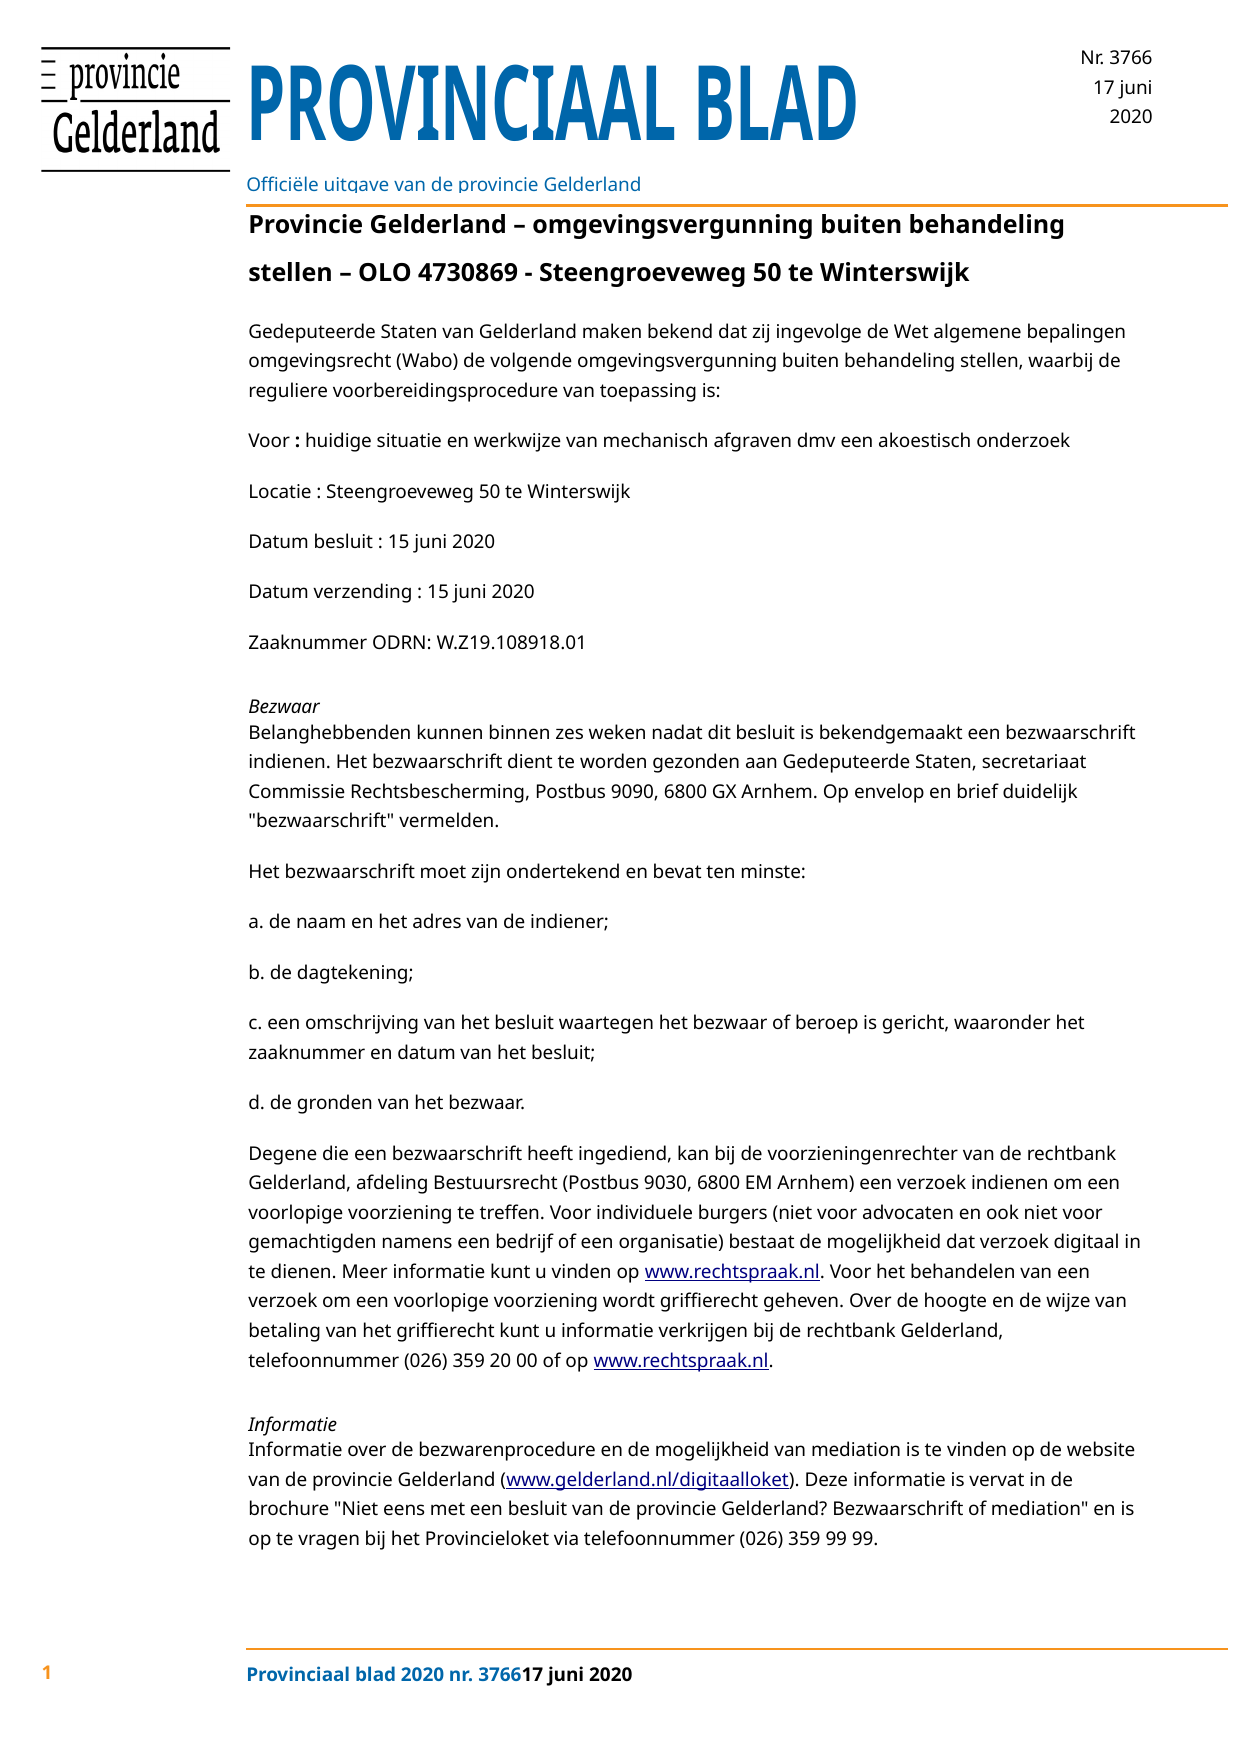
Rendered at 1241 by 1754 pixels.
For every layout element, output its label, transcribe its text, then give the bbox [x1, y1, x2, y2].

text Locatie : Steengroeveweg 50 te Winterswijk [248, 478, 1152, 504]
text Gedeputeerde Staten van Gelderland maken bekend dat zij ingevolge de Wet algemene bepalingen omgevingsrecht (Wabo) de volgende omgevingsvergunning buiten behandeling stellen, waarbij de reguliere voorbereidingsprocedure van toepassing is: [248, 318, 1152, 403]
picture [41, 47, 231, 172]
text Provincie Gelderland – omgevingsvergunning buiten behandeling stellen – OLO 4730869 - Steengroeveweg 50 te Winterswijk [248, 207, 1152, 288]
text d. de gronden van het bezwaar. [248, 1089, 1152, 1115]
text Zaaknummer ODRN: W.Z19.108918.01 [248, 629, 1152, 655]
text Informatie over de bezwarenprocedure en de mogelijkheid van mediation is te vinden op de website van de provincie Gelderland (www.gelderland.nl/digitaalloket). Deze informatie is vervat in de brochure "Niet eens met een besluit van de provincie Gelderland? Bezwaarschrift of mediation" en is op te vragen bij het Provincieloket via telefoonnummer (026) 359 99 99. [248, 1436, 1152, 1551]
text Datum verzending : 15 juni 2020 [248, 579, 1152, 604]
text c. een omschrijving van het besluit waartegen het bezwaar of beroep is gericht, waaronder het zaaknummer en datum van het besluit; [248, 1009, 1152, 1064]
text Datum besluit : 15 juni 2020 [248, 528, 1152, 554]
text Bezwaar [248, 693, 1152, 719]
text a. de naam en het adres van de indiener; [248, 908, 1152, 934]
text Belanghebbenden kunnen binnen zes weken nadat dit besluit is bekendgemaakt een bezwaarschrift indienen. Het bezwaarschrift dient te worden gezonden aan Gedeputeerde Staten, secretariaat Commissie Rechtsbescherming, Postbus 9090, 6800 GX Arnhem. Op envelop en brief duidelijk "bezwaarschrift" vermelden. [248, 719, 1152, 833]
text Informatie [248, 1411, 1152, 1436]
text Degene die een bezwaarschrift heeft ingediend, kan bij de voorzieningenrechter van de rechtbank Gelderland, afdeling Bestuursrecht (Postbus 9030, 6800 EM Arnhem) een verzoek indienen om een voorlopige voorziening te treffen. Voor individuele burgers (niet voor advocaten en ook niet voor gemachtigden namens een bedrijf of een organisatie) bestaat de mogelijkheid dat verzoek digitaal in te dienen. Meer informatie kunt u vinden op www.rechtspraak.nl. Voor het behandelen van een verzoek om een voorlopige voorziening wordt griffierecht geheven. Over de hoogte en de wijze van betaling van het griffierecht kunt u informatie verkrijgen bij de rechtbank Gelderland, telefoonnummer (026) 359 20 00 of op www.rechtspraak.nl. [248, 1140, 1152, 1372]
text b. de dagtekening; [248, 959, 1152, 984]
text Het bezwaarschrift moet zijn ondertekend en bevat ten minste: [248, 858, 1152, 884]
text Voor : huidige situatie en werkwijze van mechanisch afgraven dmv een akoestisch onderzoek [248, 427, 1152, 453]
